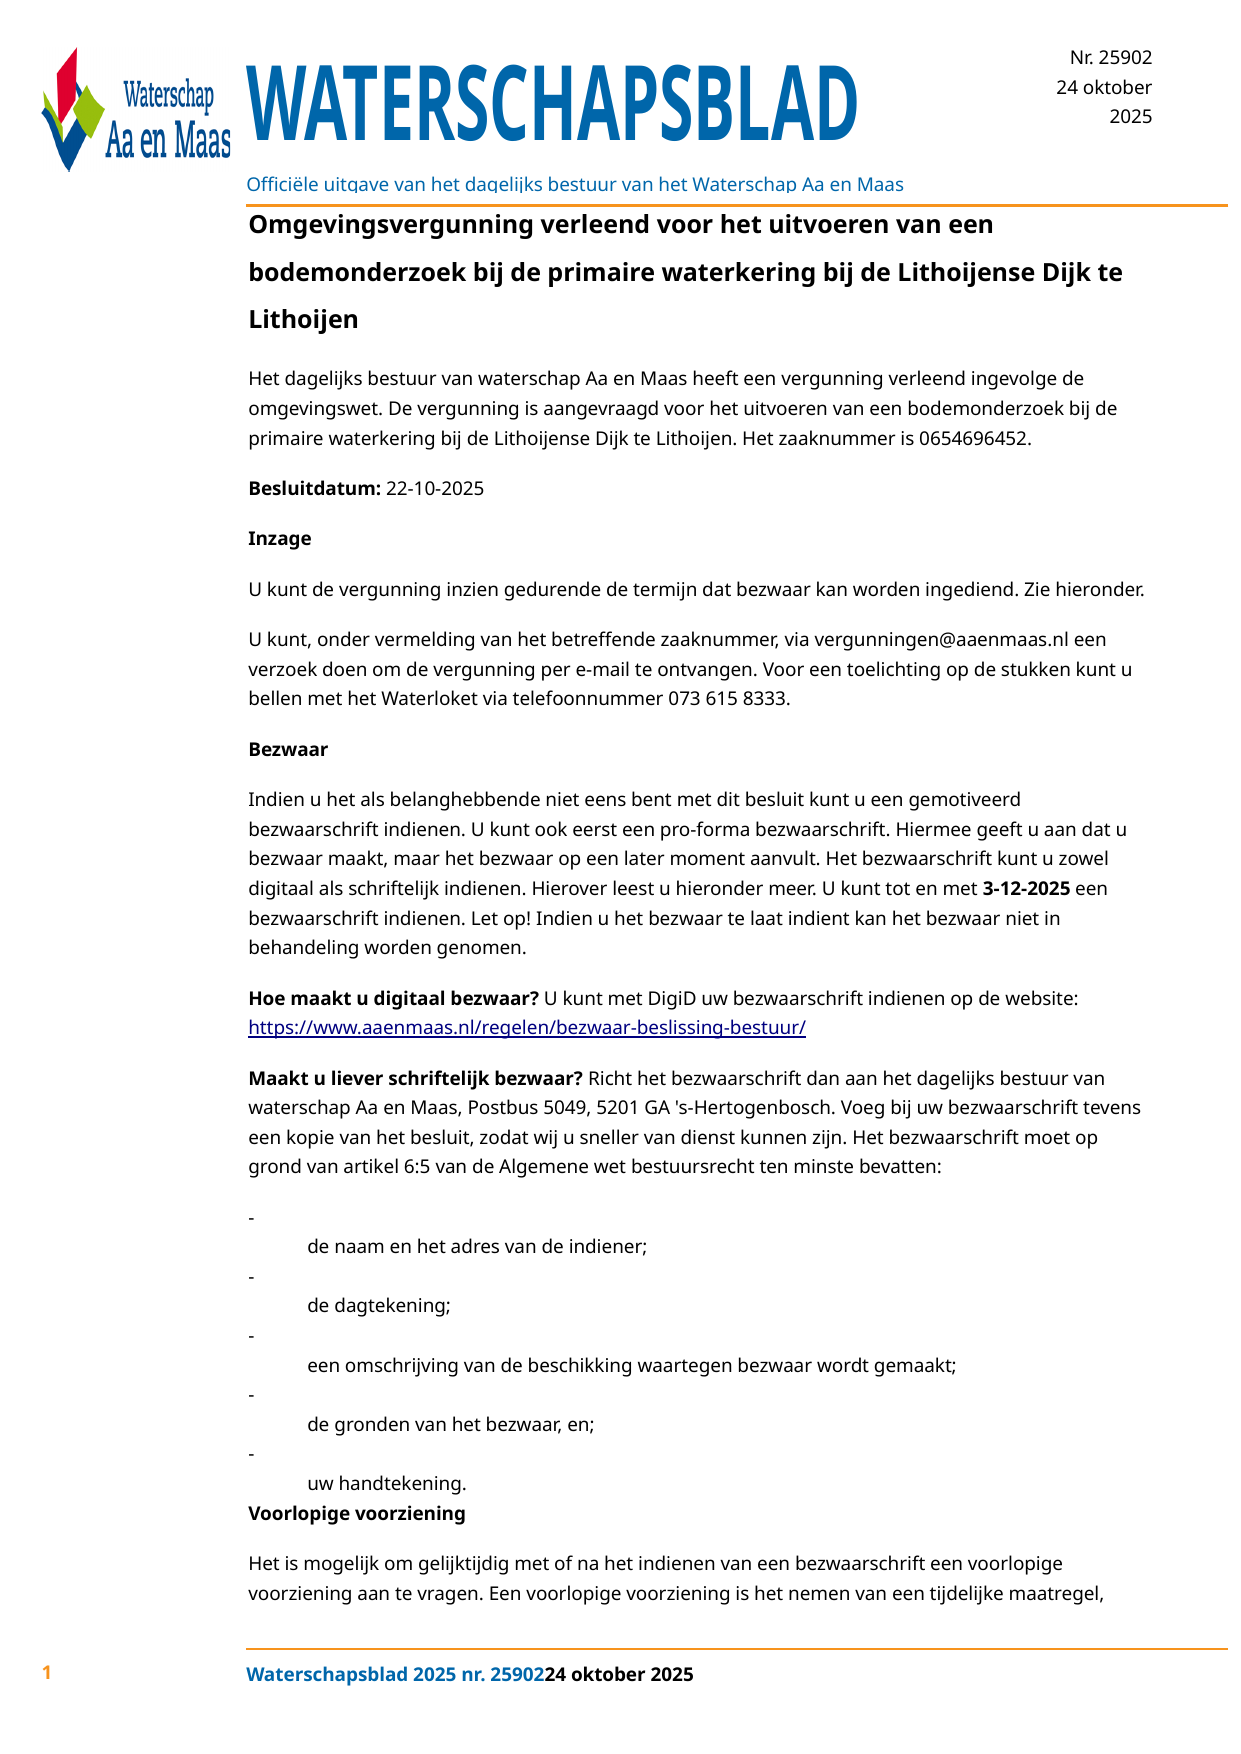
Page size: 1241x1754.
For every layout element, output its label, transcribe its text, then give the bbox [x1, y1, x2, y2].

text Omgevingsvergunning verleend voor het uitvoeren van een bodemonderzoek bij de primaire waterkering bij de Lithoijense Dijk te Lithoijen [248, 207, 1152, 336]
list een omschrijving van de beschikking waartegen bezwaar wordt gemaakt; [248, 1352, 1152, 1377]
text Hoe maakt u digitaal bezwaar? U kunt met DigiD uw bezwaarschrift indienen op de website: https://www.aaenmaas.nl/regelen/bezwaar-beslissing-bestuur/ [248, 985, 1152, 1040]
text Indien u het als belanghebbende niet eens bent met dit besluit kunt u een gemotiveerd bezwaarschrift indienen. U kunt ook eerst een pro-forma bezwaarschrift. Hiermee geeft u aan dat u bezwaar maakt, maar het bezwaar op een later moment aanvult. Het bezwaarschrift kunt u zowel digitaal als schriftelijk indienen. Hierover leest u hieronder meer. U kunt tot en met 3-12-2025 een bezwaarschrift indienen. Let op! Indien u het bezwaar te laat indient kan het bezwaar niet in behandeling worden genomen. [248, 786, 1152, 960]
list uw handtekening. [248, 1470, 1152, 1496]
text Bezwaar [248, 736, 1152, 762]
text U kunt de vergunning inzien gedurende de termijn dat bezwaar kan worden ingediend. Zie hieronder. [248, 576, 1152, 602]
text Het is mogelijk om gelijktijdig met of na het indienen van een bezwaarschrift een voorlopige voorziening aan te vragen. Een voorlopige voorziening is het nemen van een tijdelijke maatregel, [248, 1550, 1152, 1605]
text Voorlopige voorziening [248, 1500, 1152, 1525]
list de naam en het adres van de indiener; [248, 1233, 1152, 1259]
text Maakt u liever schriftelijk bezwaar? Richt het bezwaarschrift dan aan het dagelijks bestuur van waterschap Aa en Maas, Postbus 5049, 5201 GA 's-Hertogenbosch. Voeg bij uw bezwaarschrift tevens een kopie van het besluit, zodat wij u sneller van dienst kunnen zijn. Het bezwaarschrift moet op grond van artikel 6:5 van de Algemene wet bestuursrecht ten minste bevatten: [248, 1065, 1152, 1179]
list de gronden van het bezwaar, en; [248, 1411, 1152, 1437]
text Inzage [248, 526, 1152, 551]
text Besluitdatum: 22-10-2025 [248, 475, 1152, 501]
text Het dagelijks bestuur van waterschap Aa en Maas heeft een vergunning verleend ingevolge de omgevingswet. De vergunning is aangevraagd voor het uitvoeren van een bodemonderzoek bij de primaire waterkering bij de Lithoijense Dijk te Lithoijen. Het zaaknummer is 0654696452. [248, 366, 1152, 450]
text U kunt, onder vermelding van het betreffende zaaknummer, via vergunningen@aaenmaas.nl een verzoek doen om de vergunning per e-mail te ontvangen. Voor een toelichting op de stukken kunt u bellen met het Waterloket via telefoonnummer 073 615 8333. [248, 626, 1152, 711]
list de dagtekening; [248, 1293, 1152, 1318]
picture [41, 47, 231, 172]
